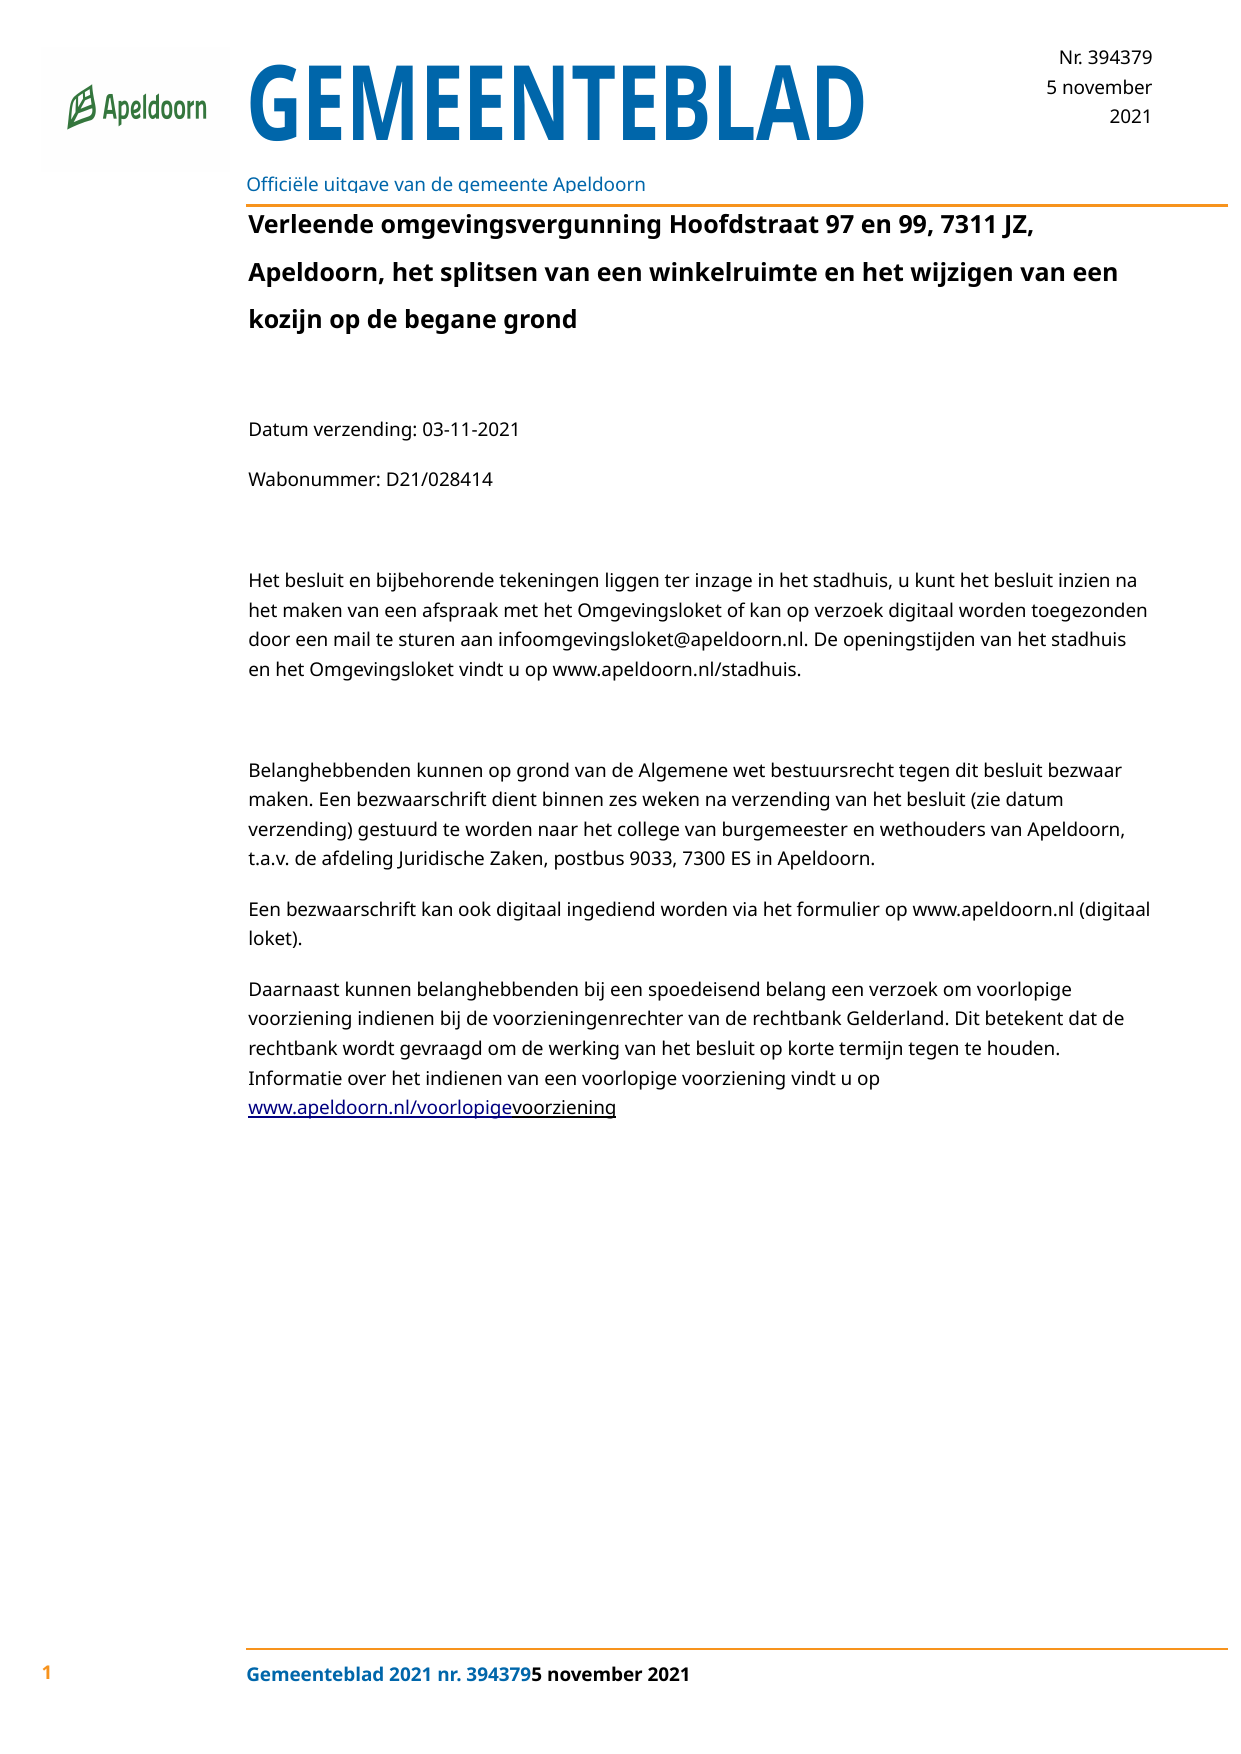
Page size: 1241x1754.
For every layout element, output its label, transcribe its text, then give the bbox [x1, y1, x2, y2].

text Verleende omgevingsvergunning Hoofdstraat 97 en 99, 7311 JZ, Apeldoorn, het splitsen van een winkelruimte en het wijzigen van een kozijn op de begane grond [248, 207, 1152, 336]
text Het besluit en bijbehorende tekeningen liggen ter inzage in het stadhuis, u kunt het besluit inzien na het maken van een afspraak met het Omgevingsloket of kan op verzoek digitaal worden toegezonden door een mail te sturen aan infoomgevingsloket@apeldoorn.nl. De openingstijden van het stadhuis en het Omgevingsloket vindt u op www.apeldoorn.nl/stadhuis. [248, 567, 1152, 682]
text Belanghebbenden kunnen op grond van de Algemene wet bestuursrecht tegen dit besluit bezwaar maken. Een bezwaarschrift dient binnen zes weken na verzending van het besluit (zie datum verzending) gestuurd te worden naar het college van burgemeester en wethouders van Apeldoorn, t.a.v. de afdeling Juridische Zaken, postbus 9033, 7300 ES in Apeldoorn. [248, 757, 1152, 871]
text Wabonummer: D21/028414 [248, 466, 1152, 492]
text Daarnaast kunnen belanghebbenden bij een spoedeisend belang een verzoek om voorlopige voorziening indienen bij de voorzieningenrechter van de rechtbank Gelderland. Dit betekent dat de rechtbank wordt gevraagd om de werking van het besluit op korte termijn tegen te houden. Informatie over het indienen van een voorlopige voorziening vindt u op www.apeldoorn.nl/voorlopigevoorziening [248, 976, 1152, 1120]
text Datum verzending: 03-11-2021 [248, 416, 1152, 442]
text Een bezwaarschrift kan ook digitaal ingediend worden via het formulier op www.apeldoorn.nl (digitaal loket). [248, 896, 1152, 951]
picture [41, 47, 231, 172]
